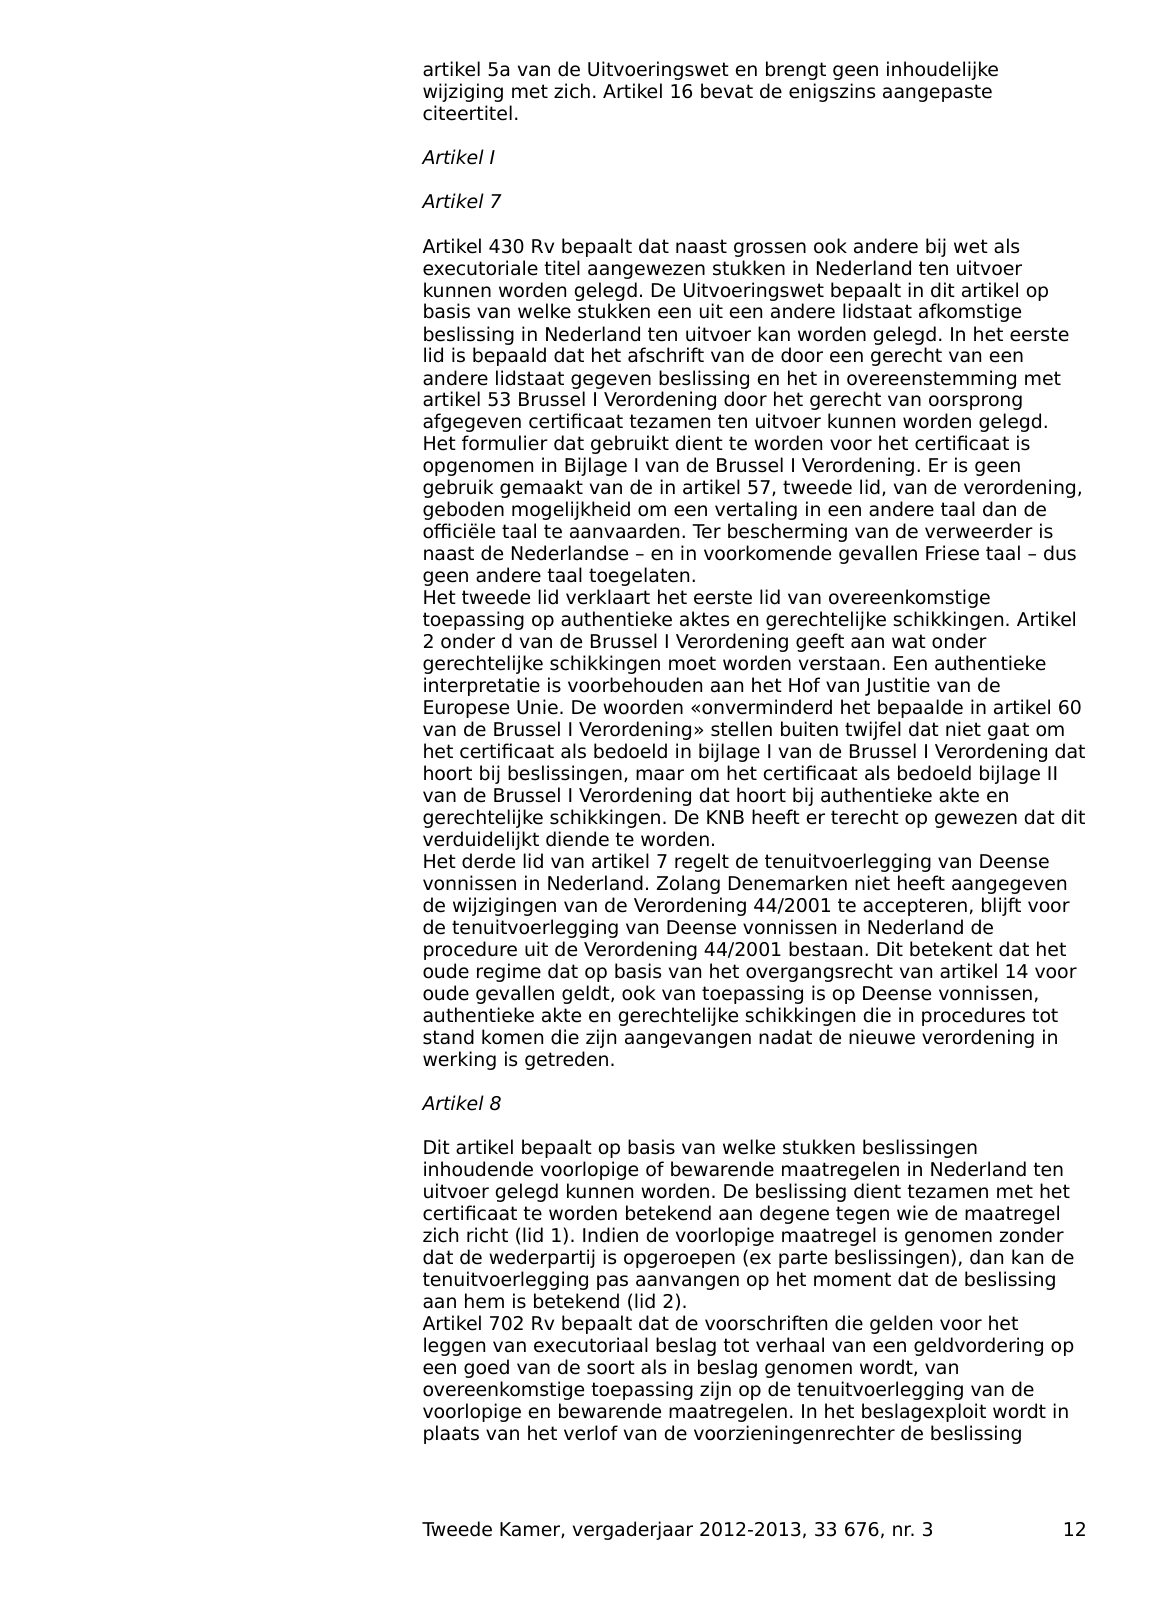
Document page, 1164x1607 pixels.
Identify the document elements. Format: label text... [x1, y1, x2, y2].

text Het tweede lid verklaart het eerste lid van overeenkomstige toepassing op authentieke aktes en gerechtelijke schikkingen. Artikel 2 onder d van de Brussel I Verordening geeft aan wat onder gerechtelijke schikkingen moet worden verstaan. Een authentieke interpretatie is voorbehouden aan het Hof van Justitie van de Europese Unie. De woorden «onverminderd het bepaalde in artikel 60 van de Brussel I Verordening» stellen buiten twijfel dat niet gaat om het certificaat als bedoeld in bijlage I van de Brussel I Verordening dat hoort bij beslissingen, maar om het certificaat als bedoeld bijlage II van de Brussel I Verordening dat hoort bij authentieke akte en gerechtelijke schikkingen. De KNB heeft er terecht op gewezen dat dit verduidelijkt diende te worden. [422, 587, 1087, 851]
subtitle Artikel 7 [422, 191, 1087, 213]
text Dit artikel bepaalt op basis van welke stukken beslissingen inhoudende voorlopige of bewarende maatregelen in Nederland ten uitvoer gelegd kunnen worden. De beslissing dient tezamen met het certificaat te worden betekend aan degene tegen wie de maatregel zich richt (lid 1). Indien de voorlopige maatregel is genomen zonder dat de wederpartij is opgeroepen (ex parte beslissingen), dan kan de tenuitvoerlegging pas aanvangen op het moment dat de beslissing aan hem is betekend (lid 2). [422, 1137, 1087, 1313]
text Het derde lid van artikel 7 regelt de tenuitvoerlegging van Deense vonnissen in Nederland. Zolang Denemarken niet heeft aangegeven de wijzigingen van de Verordening 44/2001 te accepteren, blijft voor de tenuitvoerlegging van Deense vonnissen in Nederland de procedure uit de Verordening 44/2001 bestaan. Dit betekent dat het oude regime dat op basis van het overgangsrecht van artikel 14 voor oude gevallen geldt, ook van toepassing is op Deense vonnissen, authentieke akte en gerechtelijke schikkingen die in procedures tot stand komen die zijn aangevangen nadat de nieuwe verordening in werking is getreden. [422, 851, 1087, 1071]
text Artikel 430 Rv bepaalt dat naast grossen ook andere bij wet als executoriale titel aangewezen stukken in Nederland ten uitvoer kunnen worden gelegd. De Uitvoeringswet bepaalt in dit artikel op basis van welke stukken een uit een andere lidstaat afkomstige beslissing in Nederland ten uitvoer kan worden gelegd. In het eerste lid is bepaald dat het afschrift van de door een gerecht van een andere lidstaat gegeven beslissing en het in overeenstemming met artikel 53 Brussel I Verordening door het gerecht van oorsprong afgegeven certificaat tezamen ten uitvoer kunnen worden gelegd. Het formulier dat gebruikt dient te worden voor het certificaat is opgenomen in Bijlage I van de Brussel I Verordening. Er is geen gebruik gemaakt van de in artikel 57, tweede lid, van de verordening, geboden mogelijkheid om een vertaling in een andere taal dan de officiële taal te aanvaarden. Ter bescherming van de verweerder is naast de Nederlandse – en in voorkomende gevallen Friese taal – dus geen andere taal toegelaten. [422, 236, 1087, 587]
subtitle Artikel 8 [422, 1093, 1087, 1115]
text artikel 5a van de Uitvoeringswet en brengt geen inhoudelijke wijziging met zich. Artikel 16 bevat de enigszins aangepaste citeertitel. [422, 59, 1087, 125]
text Artikel 702 Rv bepaalt dat de voorschriften die gelden voor het leggen van executoriaal beslag tot verhaal van een geldvordering op een goed van de soort als in beslag genomen wordt, van overeenkomstige toepassing zijn op de tenuitvoerlegging van de voorlopige en bewarende maatregelen. In het beslagexploit wordt in plaats van het verlof van de voorzieningenrechter de beslissing [422, 1313, 1087, 1445]
subtitle Artikel I [422, 147, 1087, 169]
